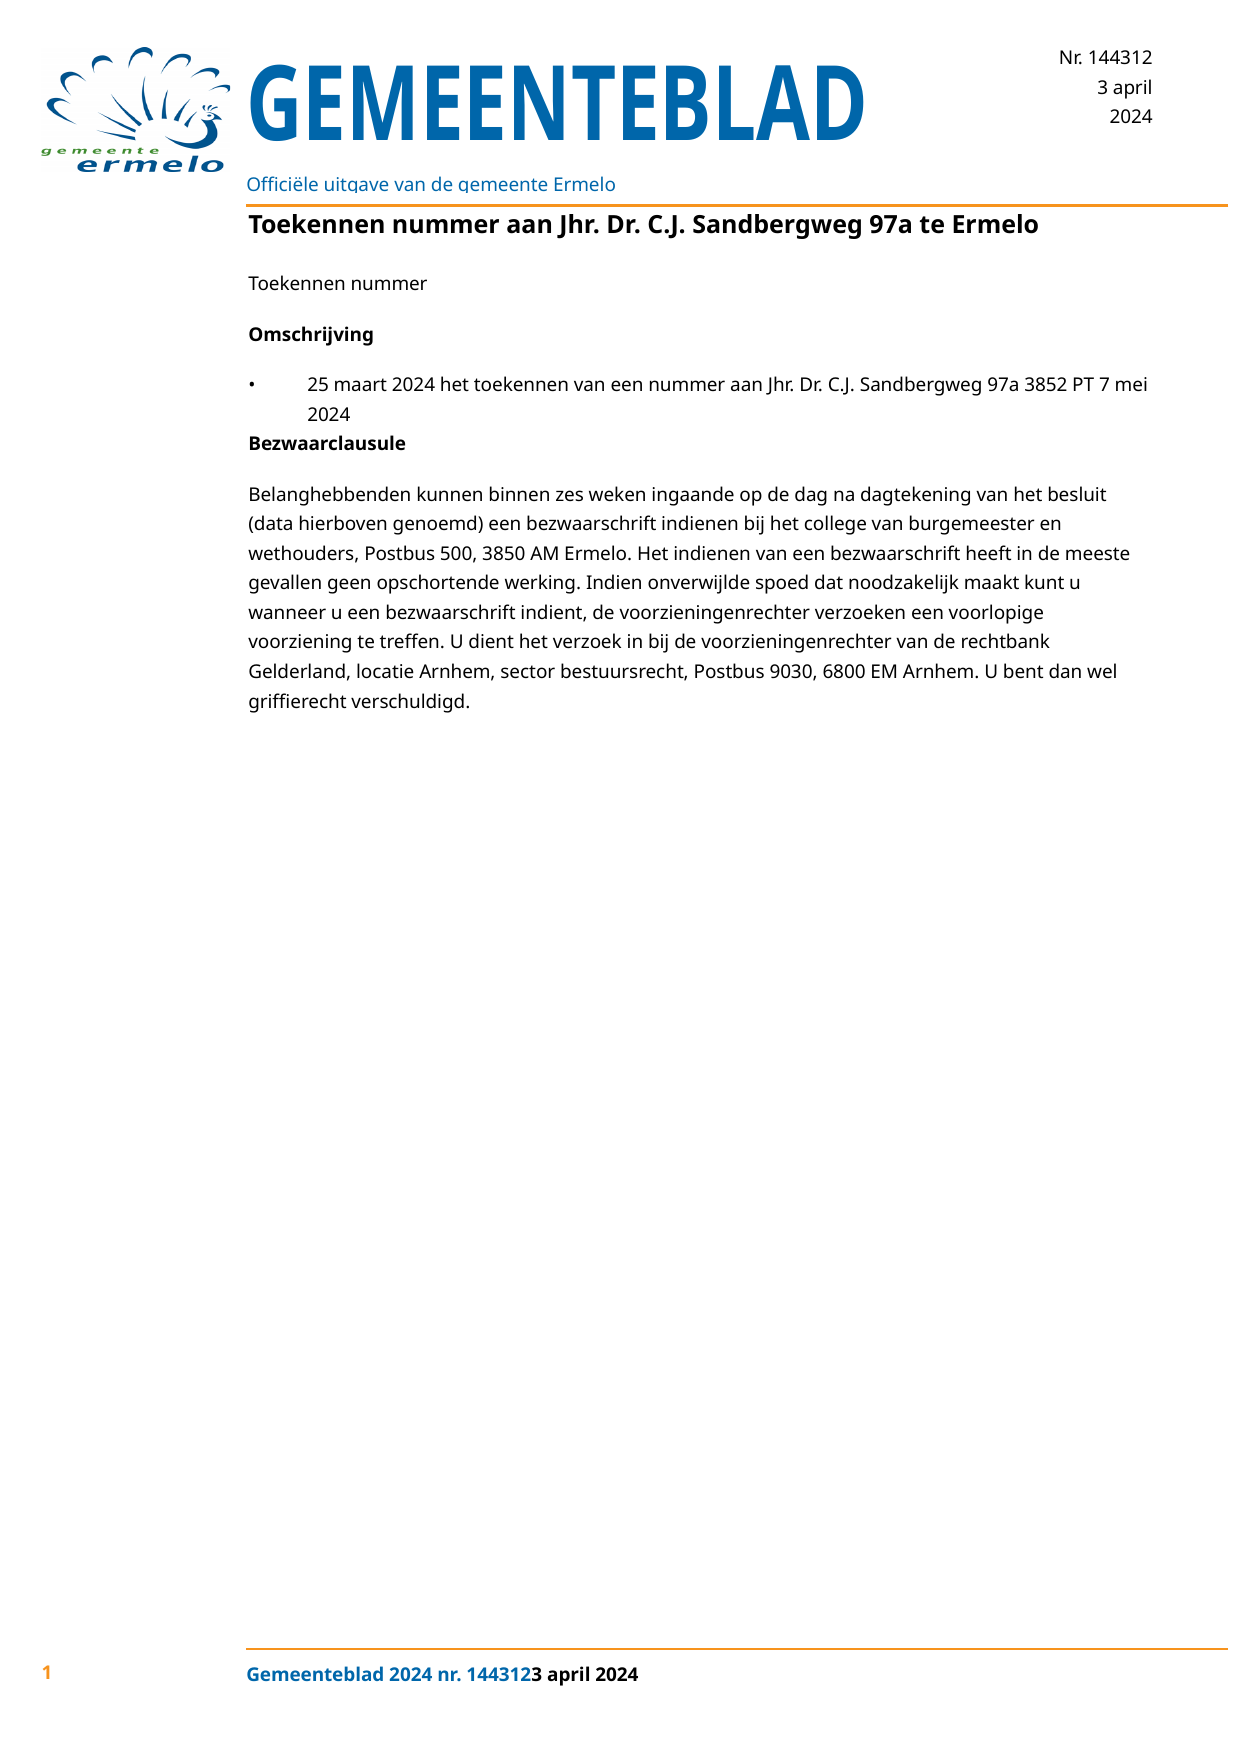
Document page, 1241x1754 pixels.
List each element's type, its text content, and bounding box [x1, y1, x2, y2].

text Belanghebbenden kunnen binnen zes weken ingaande op de dag na dagtekening van het besluit (data hierboven genoemd) een bezwaarschrift indienen bij het college van burgemeester en wethouders, Postbus 500, 3850 AM Ermelo. Het indienen van een bezwaarschrift heeft in de meeste gevallen geen opschortende werking. Indien onverwijlde spoed dat noodzakelijk maakt kunt u wanneer u een bezwaarschrift indient, de voorzieningenrechter verzoeken een voorlopige voorziening te treffen. U dient het verzoek in bij de voorzieningenrechter van de rechtbank Gelderland, locatie Arnhem, sector bestuursrecht, Postbus 9030, 6800 EM Arnhem. U bent dan wel griffierecht verschuldigd. [248, 481, 1152, 713]
picture [41, 47, 231, 172]
text Toekennen nummer [248, 270, 1152, 296]
list 25 maart 2024 het toekennen van een nummer aan Jhr. Dr. C.J. Sandbergweg 97a 3852 PT 7 mei 2024 [248, 371, 1152, 426]
text Toekennen nummer aan Jhr. Dr. C.J. Sandbergweg 97a te Ermelo [248, 207, 1152, 241]
text Omschrijving [248, 321, 1152, 346]
text Bezwaarclausule [248, 430, 1152, 456]
